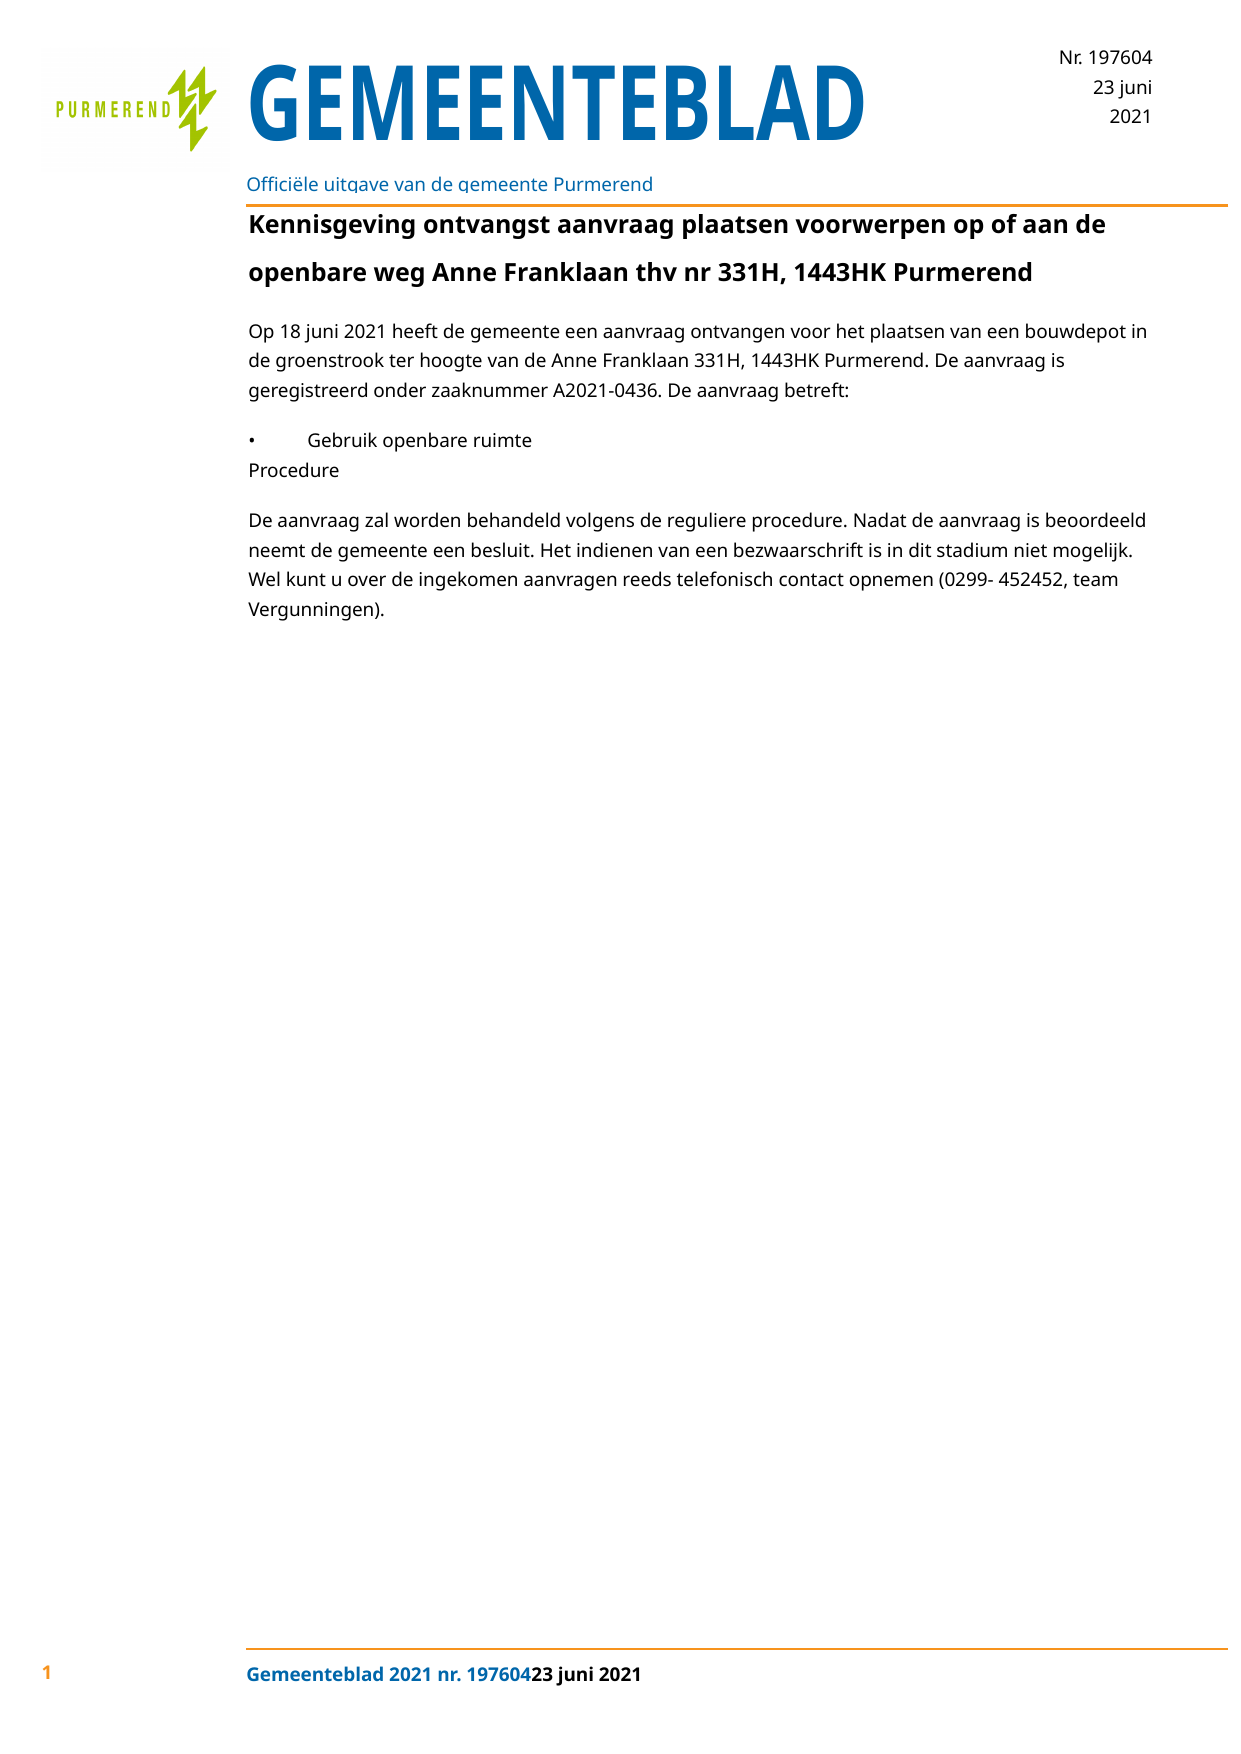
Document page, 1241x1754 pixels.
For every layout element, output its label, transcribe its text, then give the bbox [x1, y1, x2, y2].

list Gebruik openbare ruimte [248, 427, 1152, 453]
text Kennisgeving ontvangst aanvraag plaatsen voorwerpen op of aan de openbare weg Anne Franklaan thv nr 331H, 1443HK Purmerend [248, 207, 1152, 288]
picture [41, 47, 231, 172]
text Procedure [248, 457, 1152, 483]
text Op 18 juni 2021 heeft de gemeente een aanvraag ontvangen voor het plaatsen van een bouwdepot in de groenstrook ter hoogte van de Anne Franklaan 331H, 1443HK Purmerend. De aanvraag is geregistreerd onder zaaknummer A2021-0436. De aanvraag betreft: [248, 318, 1152, 403]
text De aanvraag zal worden behandeld volgens de reguliere procedure. Nadat de aanvraag is beoordeeld neemt de gemeente een besluit. Het indienen van een bezwaarschrift is in dit stadium niet mogelijk. Wel kunt u over de ingekomen aanvragen reeds telefonisch contact opnemen (0299- 452452, team Vergunningen). [248, 507, 1152, 622]
